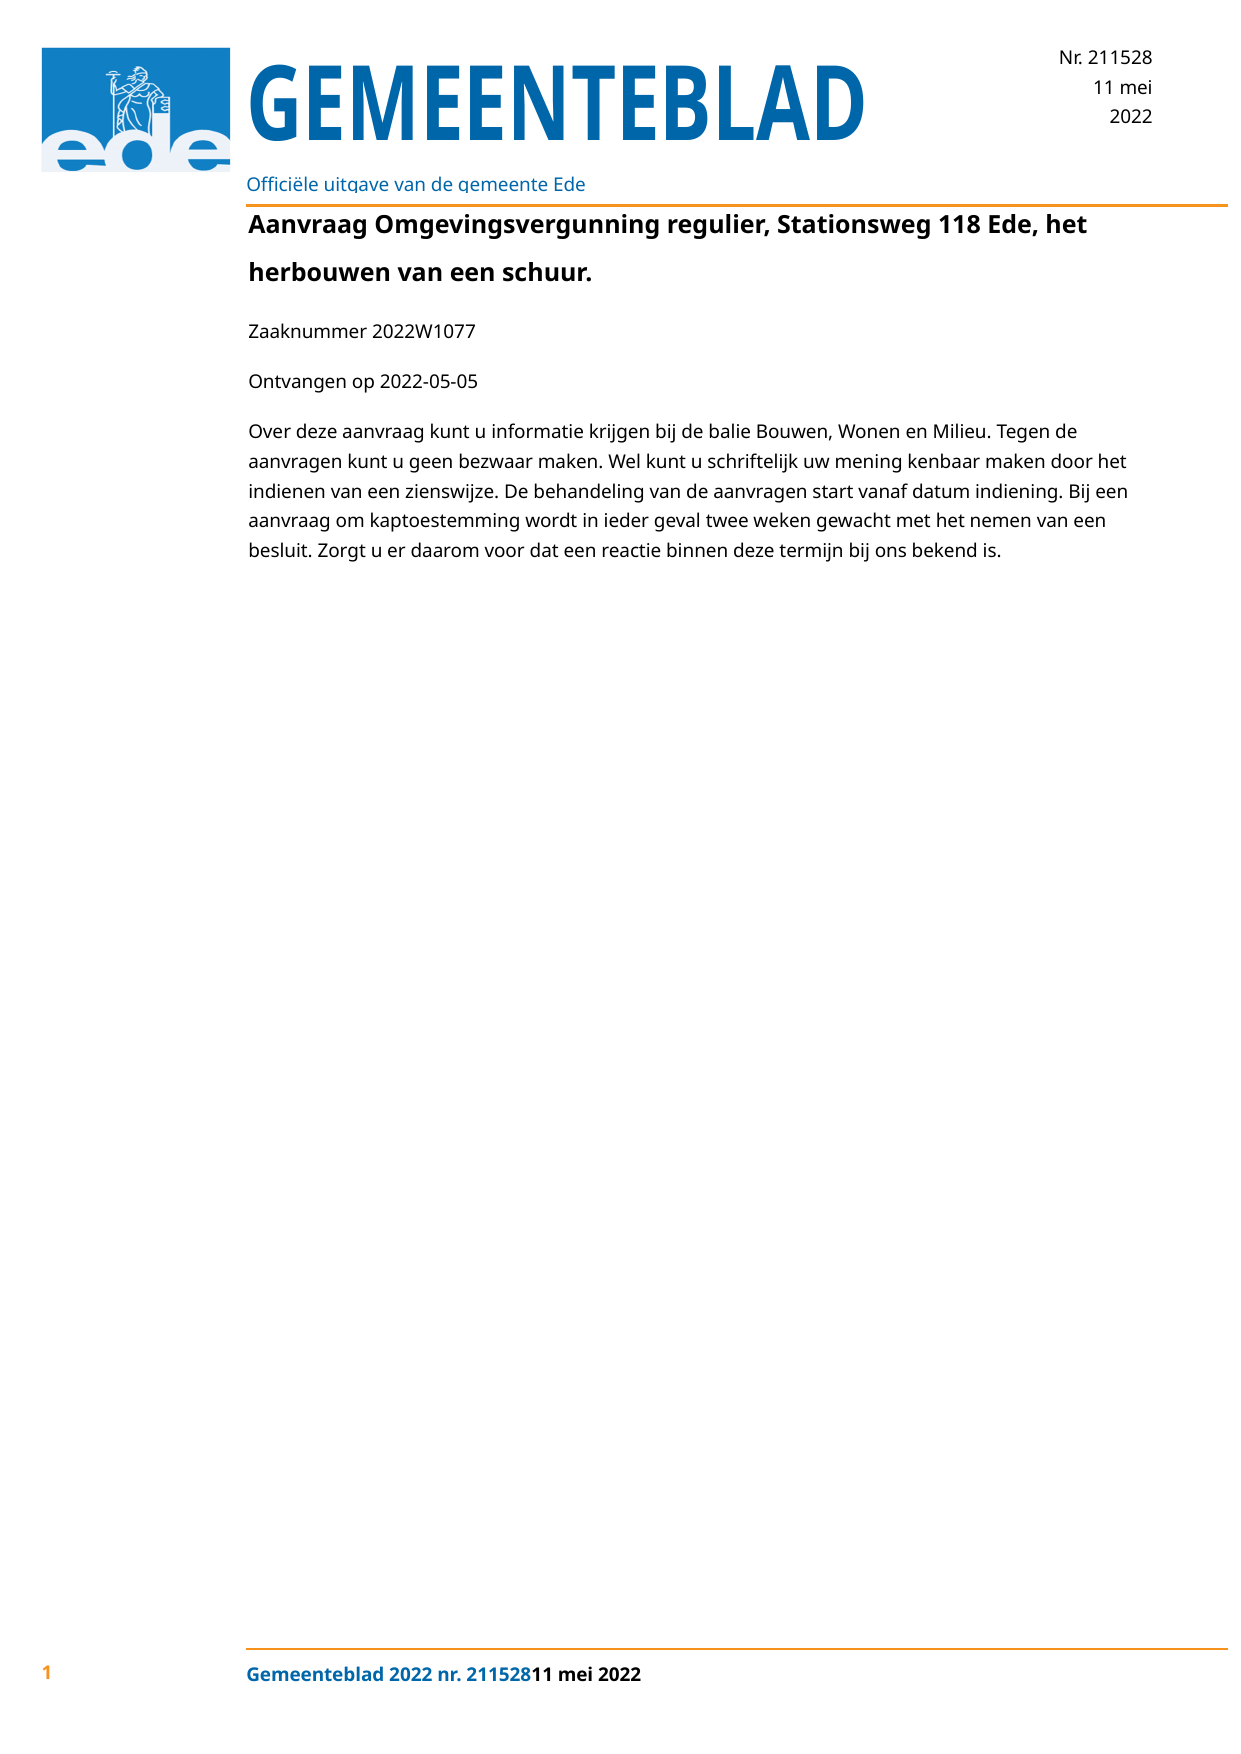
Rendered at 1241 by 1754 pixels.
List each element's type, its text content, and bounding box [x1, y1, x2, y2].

text Over deze aanvraag kunt u informatie krijgen bij de balie Bouwen, Wonen en Milieu. Tegen de aanvragen kunt u geen bezwaar maken. Wel kunt u schriftelijk uw mening kenbaar maken door het indienen van een zienswijze. De behandeling van de aanvragen start vanaf datum indiening. Bij een aanvraag om kaptoestemming wordt in ieder geval twee weken gewacht met het nemen van een besluit. Zorgt u er daarom voor dat een reactie binnen deze termijn bij ons bekend is. [248, 419, 1152, 563]
picture [41, 47, 231, 172]
text Ontvangen op 2022-05-05 [248, 368, 1152, 394]
text Aanvraag Omgevingsvergunning regulier, Stationsweg 118 Ede, het herbouwen van een schuur. [248, 207, 1152, 288]
text Zaaknummer 2022W1077 [248, 318, 1152, 344]
